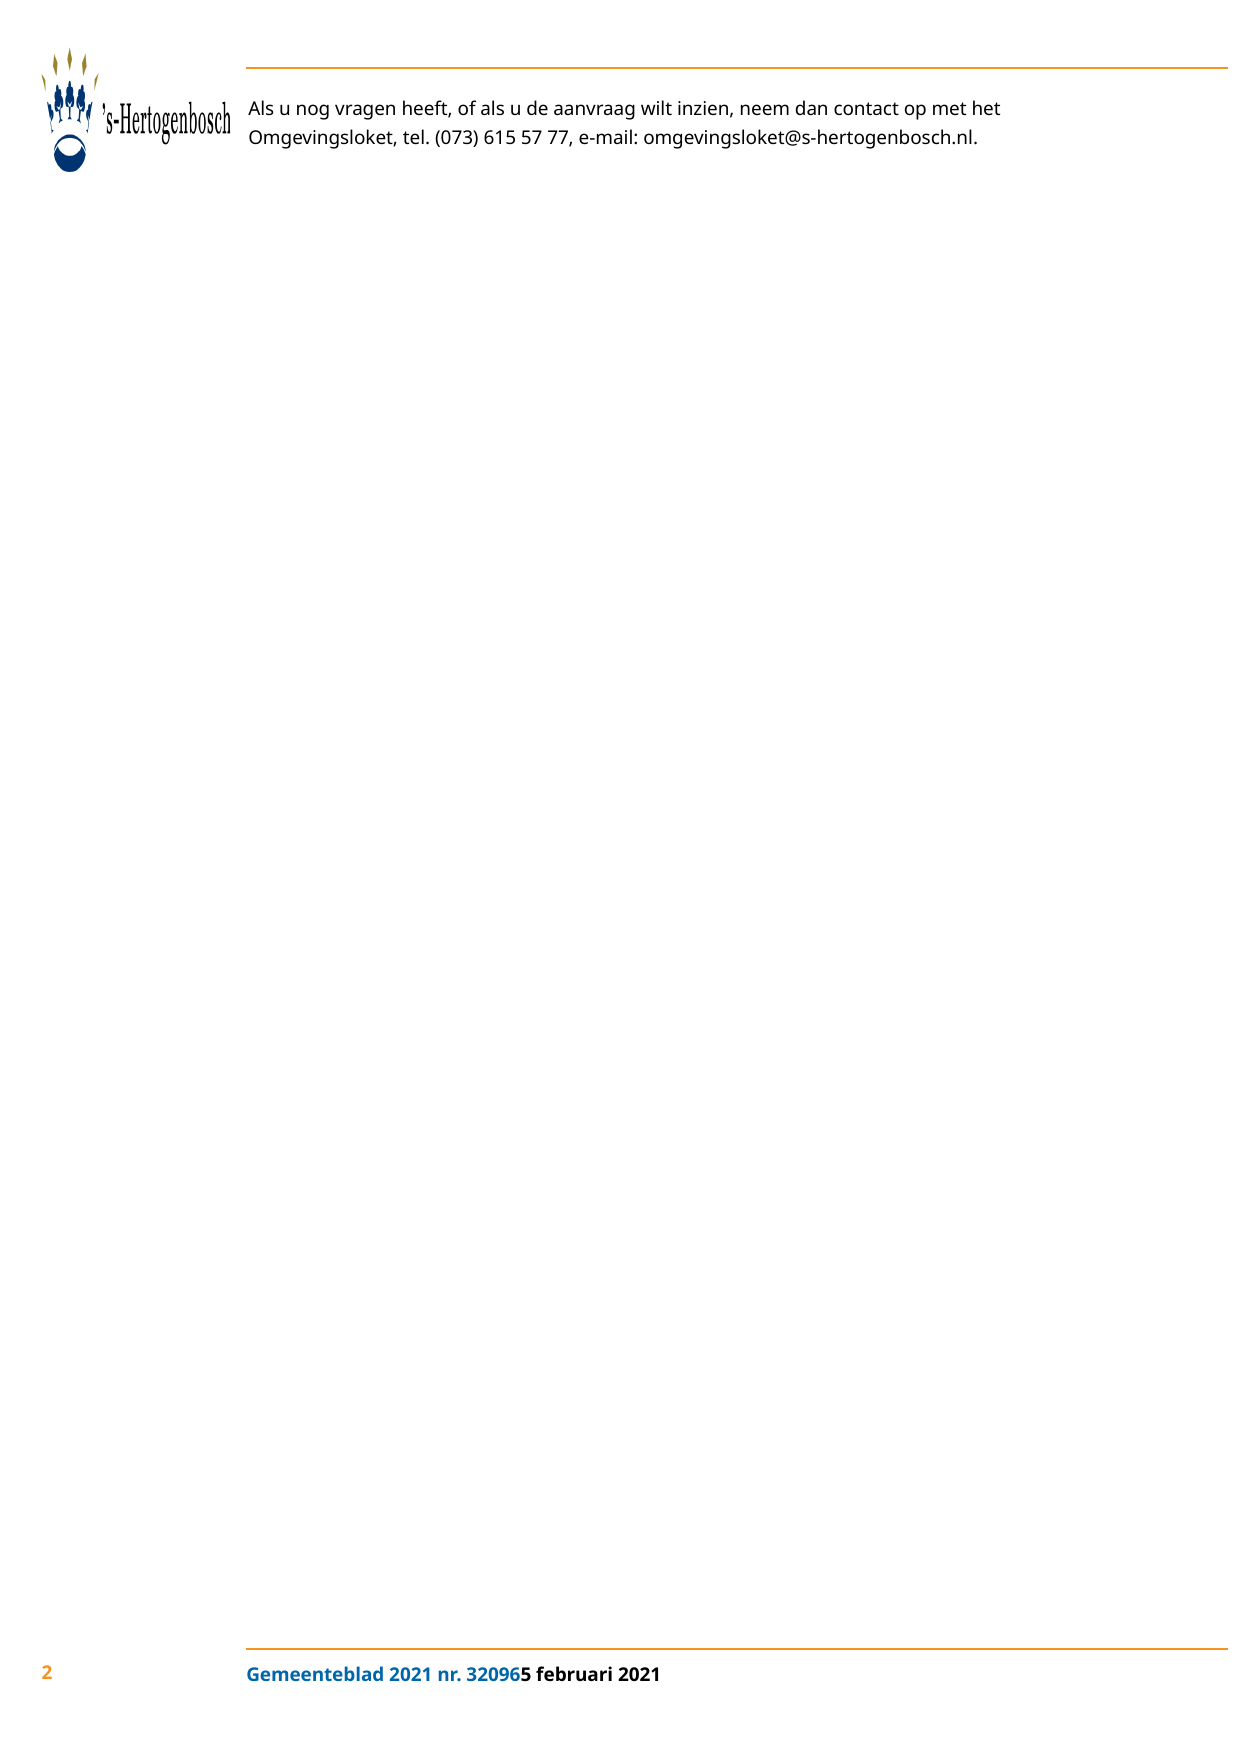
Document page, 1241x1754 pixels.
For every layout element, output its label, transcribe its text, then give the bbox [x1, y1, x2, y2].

picture [41, 47, 231, 172]
text Als u nog vragen heeft, of als u de aanvraag wilt inzien, neem dan contact op met het Omgevingsloket, tel. (073) 615 57 77, e-mail: omgevingsloket@s-hertogenbosch.nl. [248, 95, 1152, 150]
